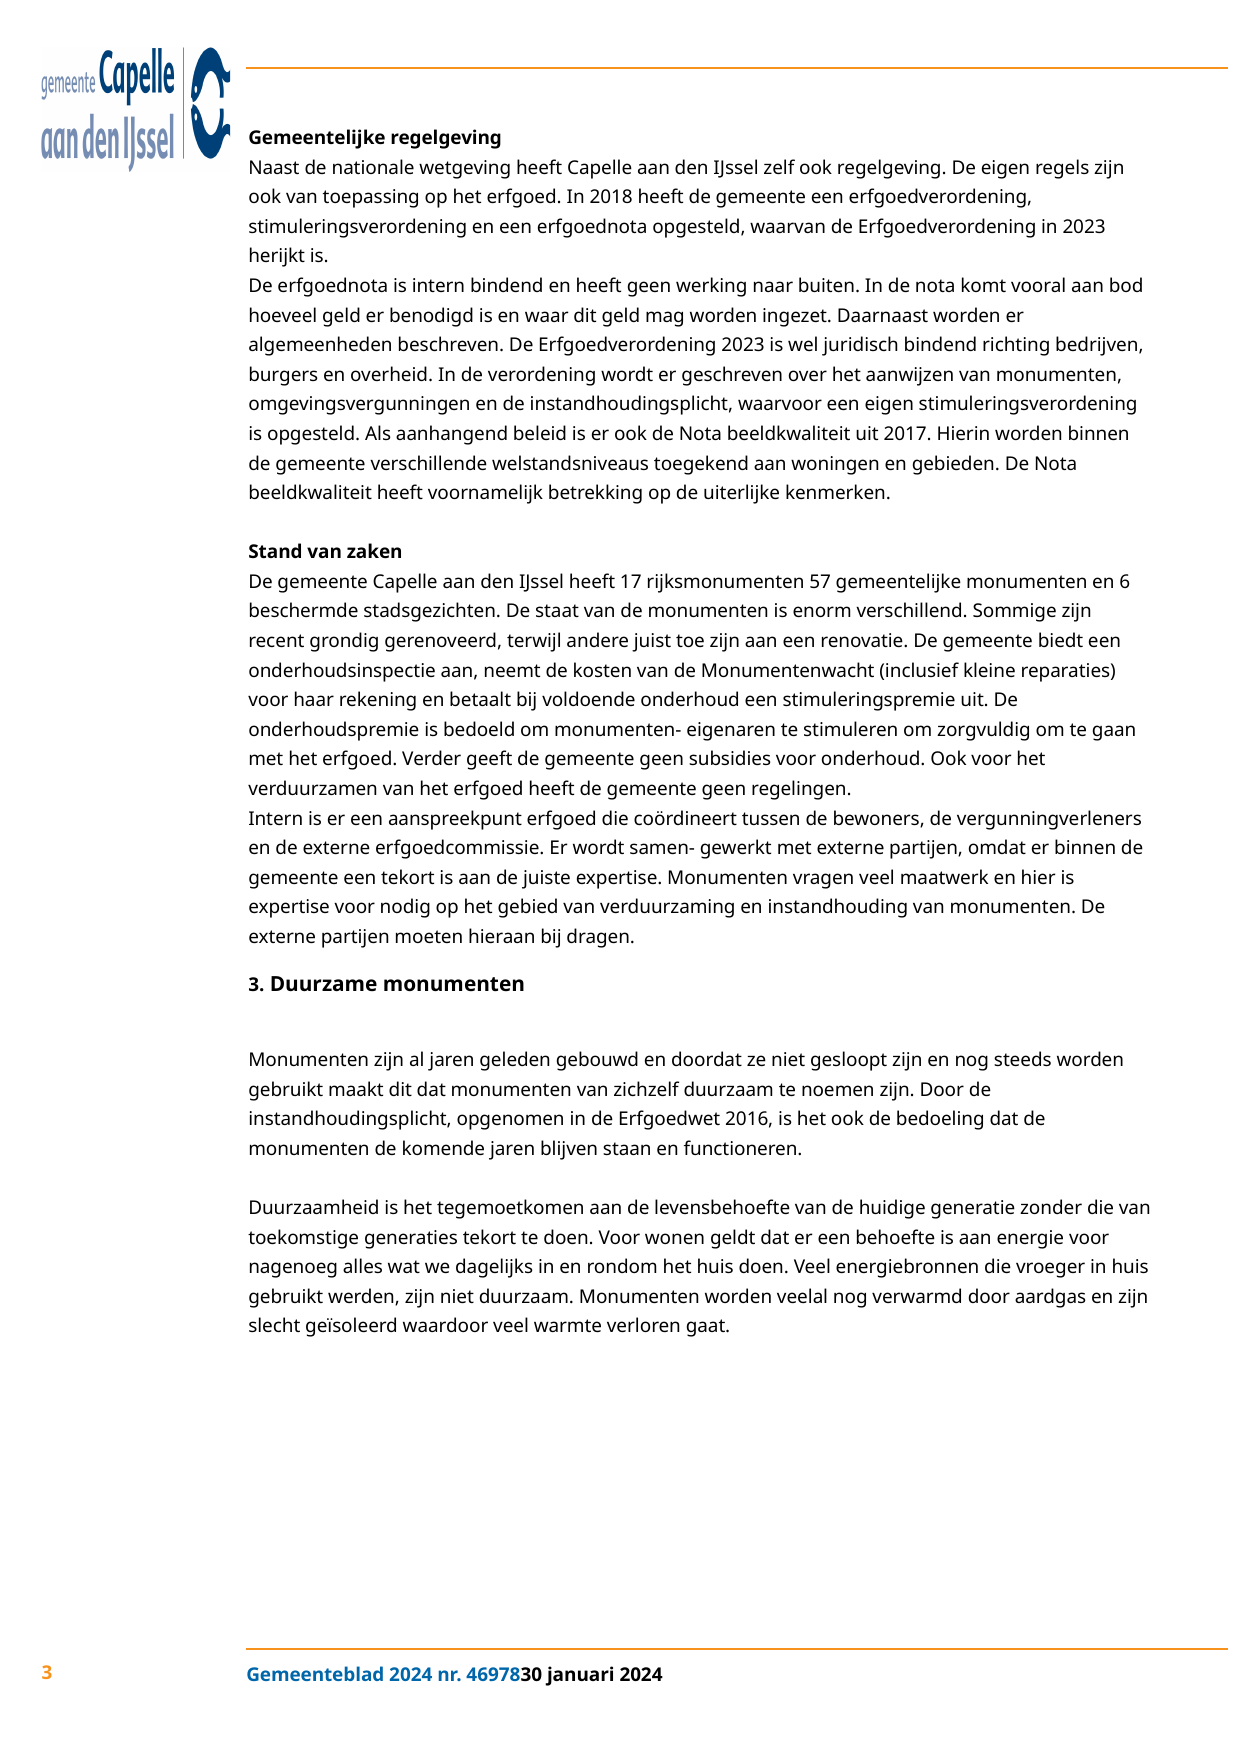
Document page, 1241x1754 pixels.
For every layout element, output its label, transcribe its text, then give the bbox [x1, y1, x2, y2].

text Duurzaamheid is het tegemoetkomen aan de levensbehoefte van de huidige generatie zonder die van toekomstige generaties tekort te doen. Voor wonen geldt dat er een behoefte is aan energie voor nagenoeg alles wat we dagelijks in en rondom het huis doen. Veel energiebronnen die vroeger in huis gebruikt werden, zijn niet duurzaam. Monumenten worden veelal nog verwarmd door aardgas en zijn slecht geïsoleerd waardoor veel warmte verloren gaat. [248, 1194, 1152, 1338]
text Gemeentelijke regelgeving [248, 124, 1152, 150]
text De erfgoednota is intern bindend en heeft geen werking naar buiten. In de nota komt vooral aan bod hoeveel geld er benodigd is en waar dit geld mag worden ingezet. Daarnaast worden er algemeenheden beschreven. De Erfgoedverordening 2023 is wel juridisch bindend richting bedrijven, burgers en overheid. In de verordening wordt er geschreven over het aanwijzen van monumenten, omgevingsvergunningen en de instandhoudingsplicht, waarvoor een eigen stimuleringsverordening is opgesteld. Als aanhangend beleid is er ook de Nota beeldkwaliteit uit 2017. Hierin worden binnen de gemeente verschillende welstandsniveaus toegekend aan woningen en gebieden. De Nota beeldkwaliteit heeft voornamelijk betrekking op de uiterlijke kenmerken. [248, 272, 1152, 505]
text Stand van zaken [248, 538, 1152, 564]
text De gemeente Capelle aan den IJssel heeft 17 rijksmonumenten 57 gemeentelijke monumenten en 6 beschermde stadsgezichten. De staat van de monumenten is enorm verschillend. Sommige zijn recent grondig gerenoveerd, terwijl andere juist toe zijn aan een renovatie. De gemeente biedt een onderhoudsinspectie aan, neemt de kosten van de Monumentenwacht (inclusief kleine reparaties) voor haar rekening en betaalt bij voldoende onderhoud een stimuleringspremie uit. De onderhoudspremie is bedoeld om monumenten- eigenaren te stimuleren om zorgvuldig om te gaan met het erfgoed. Verder geeft de gemeente geen subsidies voor onderhoud. Ook voor het verduurzamen van het erfgoed heeft de gemeente geen regelingen. [248, 568, 1152, 801]
text 3. Duurzame monumenten [248, 969, 1152, 997]
text Naast de nationale wetgeving heeft Capelle aan den IJssel zelf ook regelgeving. De eigen regels zijn ook van toepassing op het erfgoed. In 2018 heeft de gemeente een erfgoedverordening, stimuleringsverordening en een erfgoednota opgesteld, waarvan de Erfgoedverordening in 2023 herijkt is. [248, 154, 1152, 268]
picture [41, 47, 231, 172]
text Intern is er een aanspreekpunt erfgoed die coördineert tussen de bewoners, de vergunningverleners en de externe erfgoedcommissie. Er wordt samen- gewerkt met externe partijen, omdat er binnen de gemeente een tekort is aan de juiste expertise. Monumenten vragen veel maatwerk en hier is expertise voor nodig op het gebied van verduurzaming en instandhouding van monumenten. De externe partijen moeten hieraan bij dragen. [248, 805, 1152, 949]
text Monumenten zijn al jaren geleden gebouwd en doordat ze niet gesloopt zijn en nog steeds worden gebruikt maakt dit dat monumenten van zichzelf duurzaam te noemen zijn. Door de instandhoudingsplicht, opgenomen in de Erfgoedwet 2016, is het ook de bedoeling dat de monumenten de komende jaren blijven staan en functioneren. [248, 1046, 1152, 1161]
